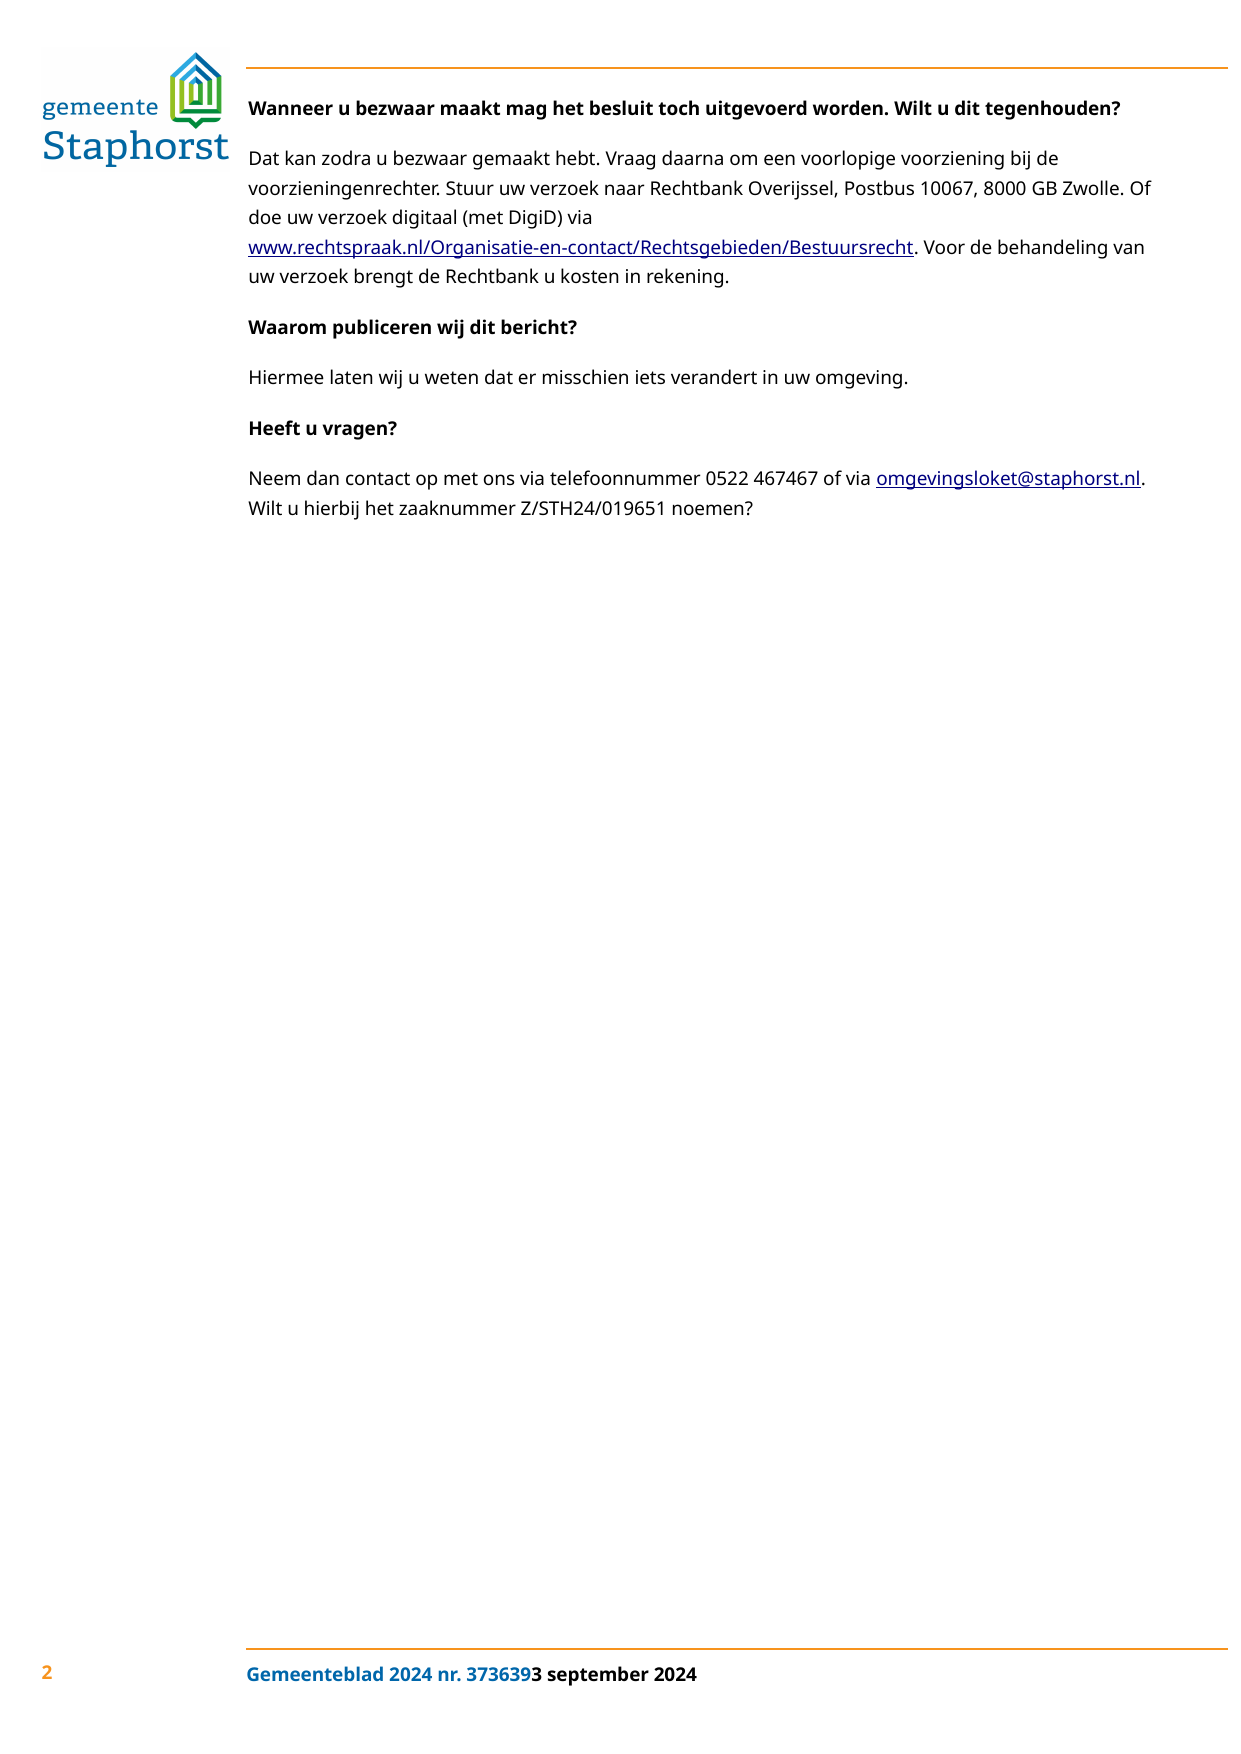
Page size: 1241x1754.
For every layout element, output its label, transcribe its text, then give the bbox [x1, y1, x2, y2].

text Hiermee laten wij u weten dat er misschien iets verandert in uw omgeving. [248, 364, 1152, 390]
text Neem dan contact op met ons via telefoonnummer 0522 467467 of via omgevingsloket@staphorst.nl. Wilt u hierbij het zaaknummer Z/STH24/019651 noemen? [248, 465, 1152, 521]
text Waarom publiceren wij dit bericht? [248, 314, 1152, 340]
text Wanneer u bezwaar maakt mag het besluit toch uitgevoerd worden. Wilt u dit tegenhouden? [248, 95, 1152, 121]
text Dat kan zodra u bezwaar gemaakt hebt. Vraag daarna om een voorlopige voorziening bij de voorzieningenrechter. Stuur uw verzoek naar Rechtbank Overijssel, Postbus 10067, 8000 GB Zwolle. Of doe uw verzoek digitaal (met DigiD) via www.rechtspraak.nl/Organisatie-en-contact/Rechtsgebieden/Bestuursrecht. Voor de behandeling van uw verzoek brengt de Rechtbank u kosten in rekening. [248, 145, 1152, 289]
text Heeft u vragen? [248, 415, 1152, 441]
picture [41, 47, 231, 172]
